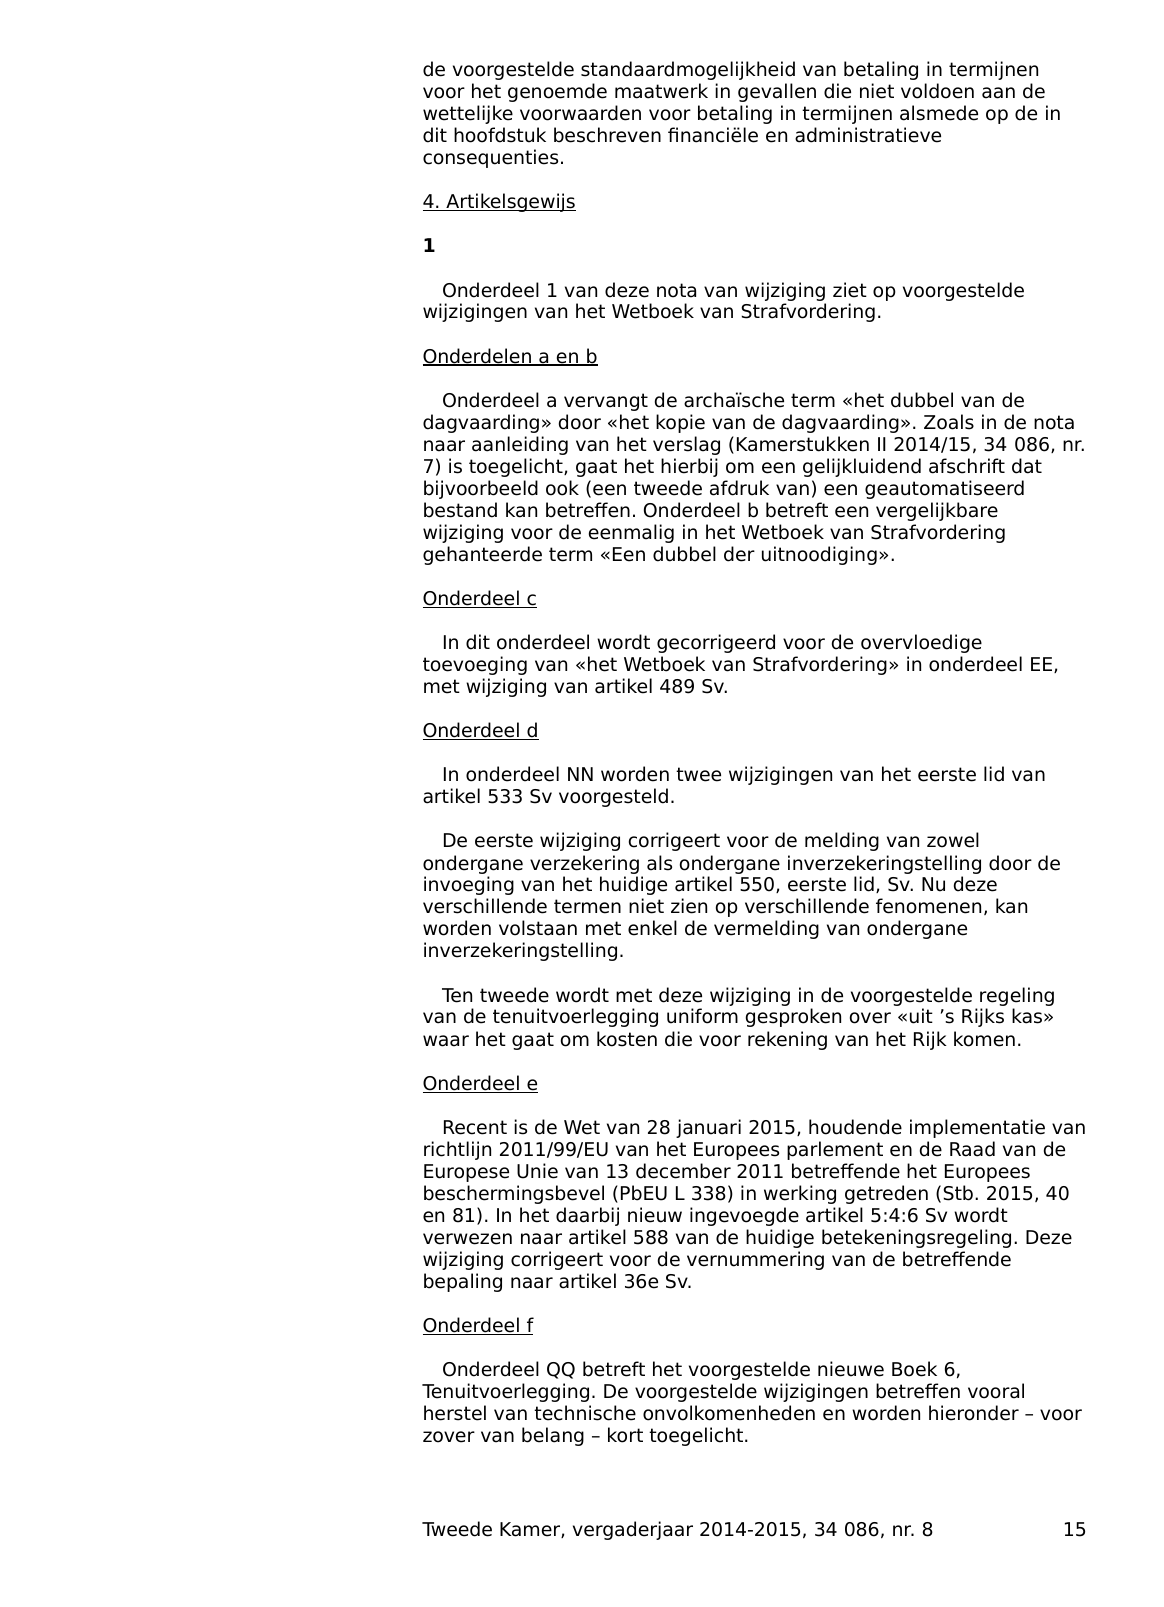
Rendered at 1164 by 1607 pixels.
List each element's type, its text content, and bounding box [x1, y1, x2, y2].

subtitle Onderdeel f [422, 1315, 1087, 1337]
subtitle Onderdelen a en b [422, 346, 1087, 368]
subtitle Onderdeel c [422, 588, 1087, 610]
subtitle 1 [422, 235, 1087, 257]
text Ten tweede wordt met deze wijziging in de voorgestelde regeling van de tenuitvoerlegging uniform gesproken over «uit ’s Rijks kas» waar het gaat om kosten die voor rekening van het Rijk komen. [422, 984, 1087, 1050]
text In dit onderdeel wordt gecorrigeerd voor de overvloedige toevoeging van «het Wetboek van Strafvordering» in onderdeel EE, met wijziging van artikel 489 Sv. [422, 632, 1087, 698]
text Onderdeel a vervangt de archaïsche term «het dubbel van de dagvaarding» door «het kopie van de dagvaarding». Zoals in de nota naar aanleiding van het verslag (Kamerstukken II 2014/15, 34 086, nr. 7) is toegelicht, gaat het hierbij om een gelijkluidend afschrift dat bijvoorbeeld ook (een tweede afdruk van) een geautomatiseerd bestand kan betreffen. Onderdeel b betreft een vergelijkbare wijziging voor de eenmalig in het Wetboek van Strafvordering gehanteerde term «Een dubbel der uitnoodiging». [422, 390, 1087, 566]
text de voorgestelde standaardmogelijkheid van betaling in termijnen voor het genoemde maatwerk in gevallen die niet voldoen aan de wettelijke voorwaarden voor betaling in termijnen alsmede op de in dit hoofdstuk beschreven financiële en administratieve consequenties. [422, 59, 1087, 169]
text Onderdeel 1 van deze nota van wijziging ziet op voorgestelde wijzigingen van het Wetboek van Strafvordering. [422, 279, 1087, 323]
subtitle 4. Artikelsgewijs [422, 191, 1087, 213]
text In onderdeel NN worden twee wijzigingen van het eerste lid van artikel 533 Sv voorgesteld. [422, 764, 1087, 808]
subtitle Onderdeel e [422, 1073, 1087, 1094]
text De eerste wijziging corrigeert voor de melding van zowel ondergane verzekering als ondergane inverzekeringstelling door de invoeging van het huidige artikel 550, eerste lid, Sv. Nu deze verschillende termen niet zien op verschillende fenomenen, kan worden volstaan met enkel de vermelding van ondergane inverzekeringstelling. [422, 830, 1087, 962]
subtitle Onderdeel d [422, 720, 1087, 742]
text Onderdeel QQ betreft het voorgestelde nieuwe Boek 6, Tenuitvoerlegging. De voorgestelde wijzigingen betreffen vooral herstel van technische onvolkomenheden en worden hieronder – voor zover van belang – kort toegelicht. [422, 1359, 1087, 1447]
text Recent is de Wet van 28 januari 2015, houdende implementatie van richtlijn 2011/99/EU van het Europees parlement en de Raad van de Europese Unie van 13 december 2011 betreffende het Europees beschermingsbevel (PbEU L 338) in werking getreden (Stb. 2015, 40 en 81). In het daarbij nieuw ingevoegde artikel 5:4:6 Sv wordt verwezen naar artikel 588 van de huidige betekeningsregeling. Deze wijziging corrigeert voor de vernummering van de betreffende bepaling naar artikel 36e Sv. [422, 1117, 1087, 1293]
